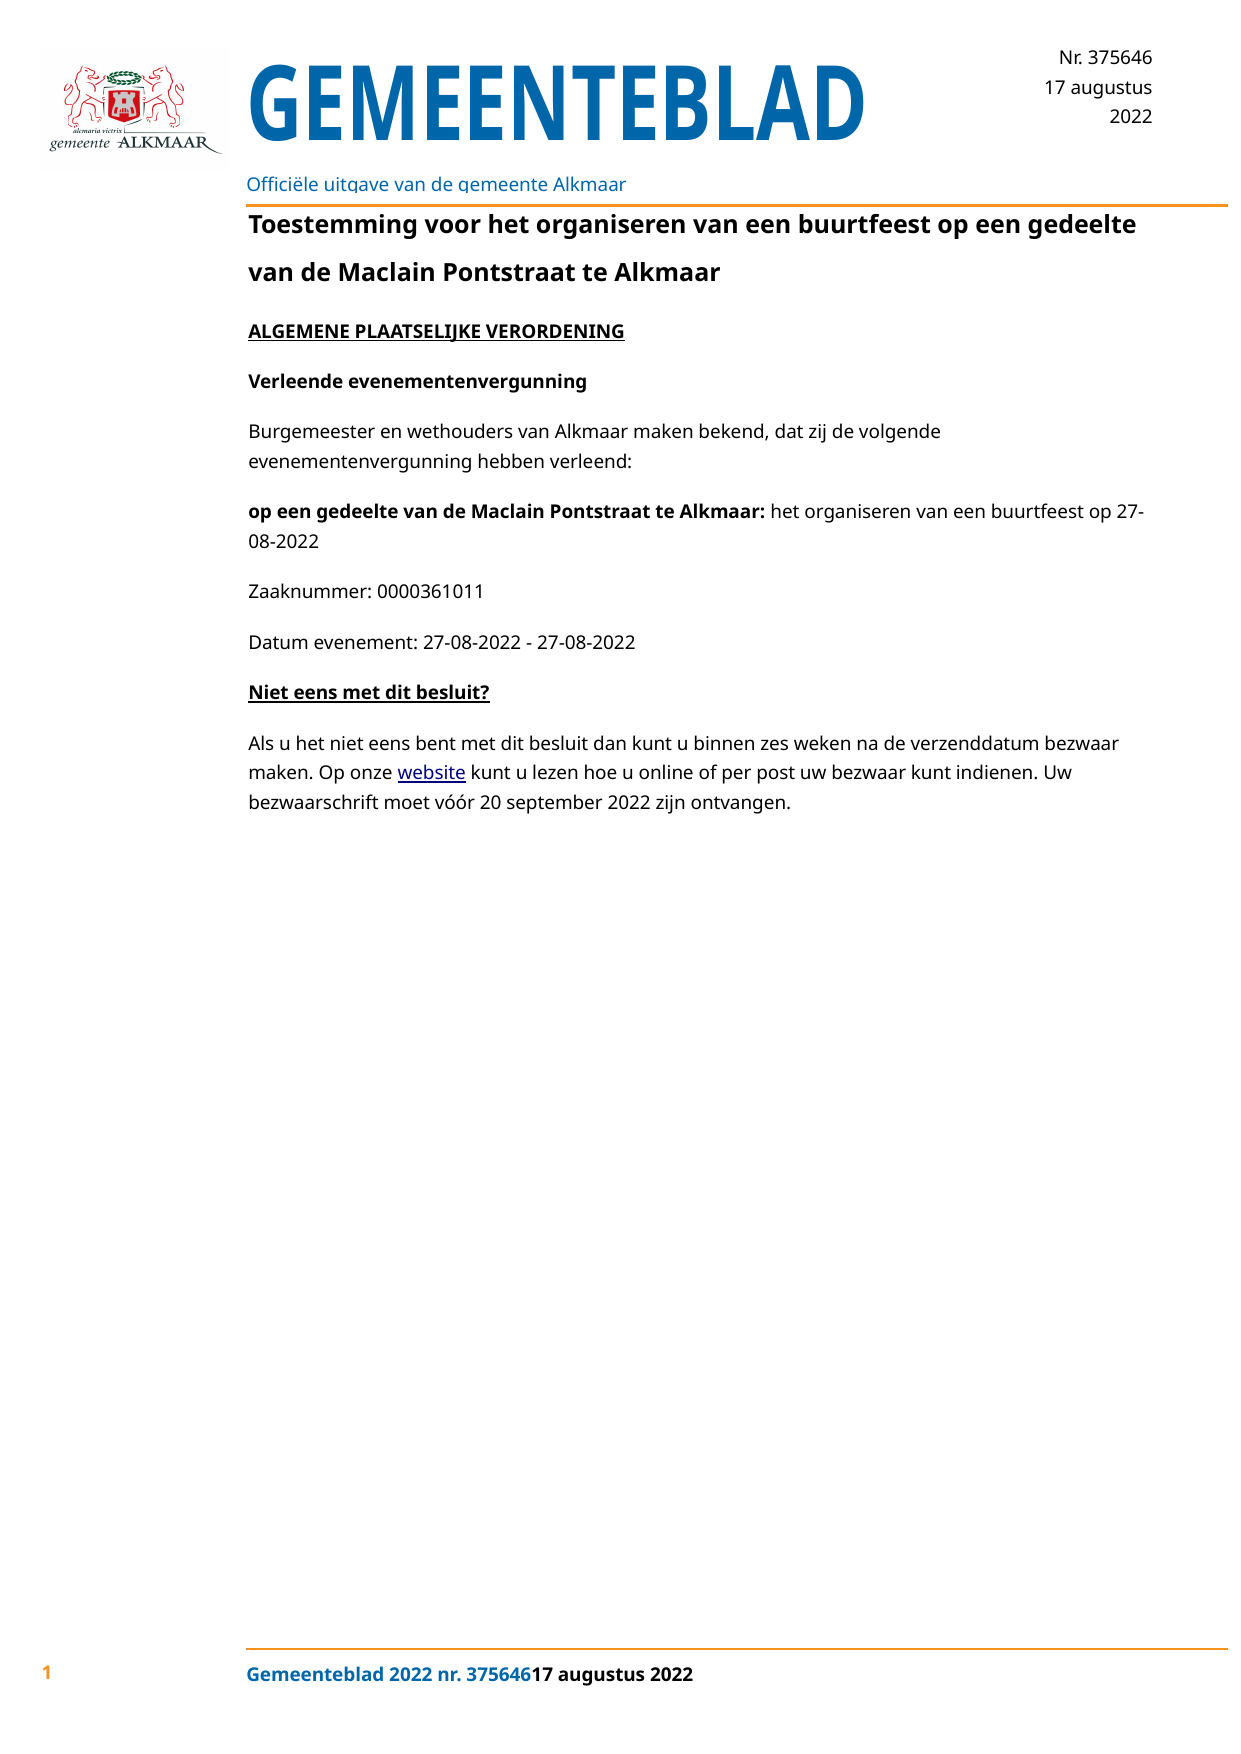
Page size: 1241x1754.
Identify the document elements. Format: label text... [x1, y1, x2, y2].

text Niet eens met dit besluit? [248, 679, 1152, 705]
text op een gedeelte van de Maclain Pontstraat te Alkmaar: het organiseren van een buurtfeest op 27-08-2022 [248, 499, 1152, 554]
text Datum evenement: 27-08-2022 - 27-08-2022 [248, 629, 1152, 655]
text Zaaknummer: 0000361011 [248, 579, 1152, 604]
picture [41, 47, 231, 172]
text ALGEMENE PLAATSELIJKE VERORDENING [248, 318, 1152, 344]
text Als u het niet eens bent met dit besluit dan kunt u binnen zes weken na de verzenddatum bezwaar maken. Op onze website kunt u lezen hoe u online of per post uw bezwaar kunt indienen. Uw bezwaarschrift moet vóór 20 september 2022 zijn ontvangen. [248, 730, 1152, 815]
text Toestemming voor het organiseren van een buurtfeest op een gedeelte van de Maclain Pontstraat te Alkmaar [248, 207, 1152, 288]
text Burgemeester en wethouders van Alkmaar maken bekend, dat zij de volgende evenementenvergunning hebben verleend: [248, 419, 1152, 474]
text Verleende evenementenvergunning [248, 368, 1152, 394]
